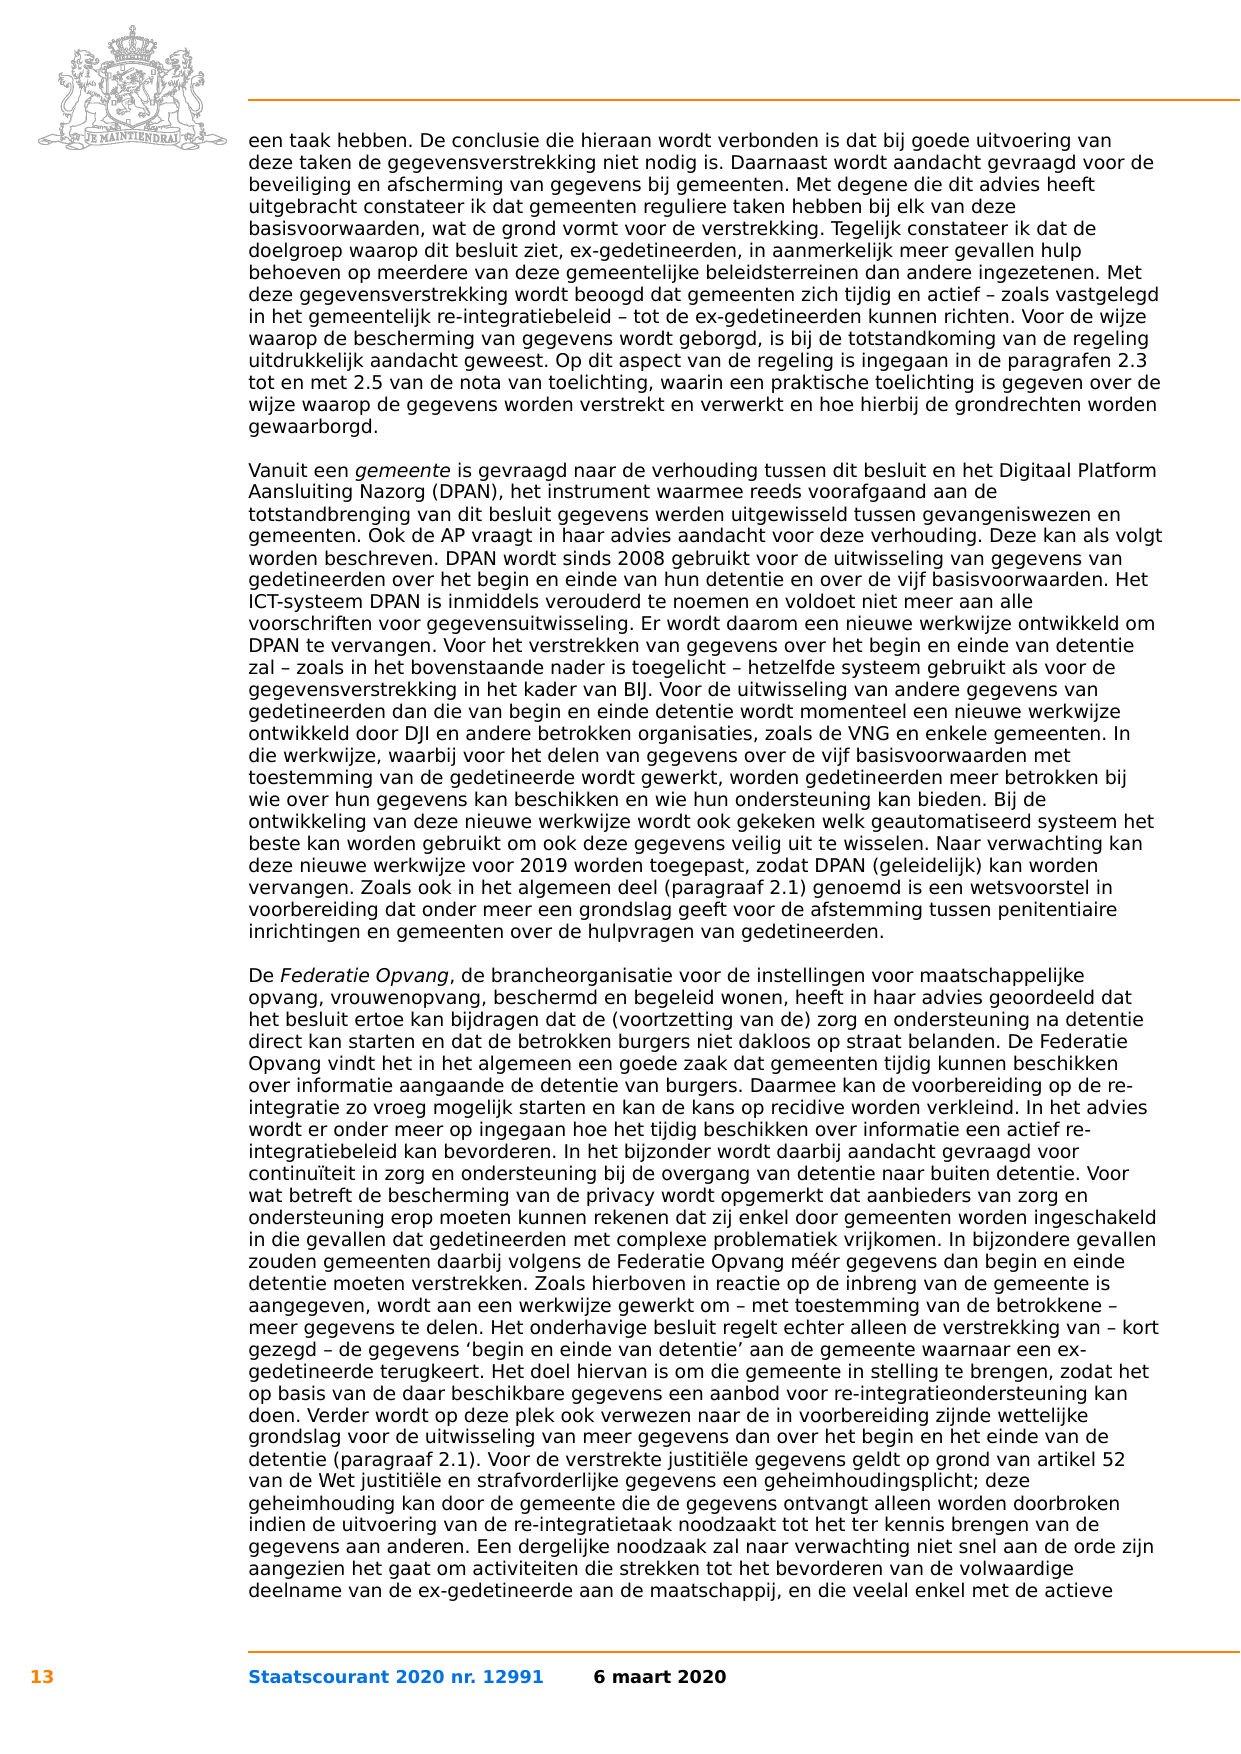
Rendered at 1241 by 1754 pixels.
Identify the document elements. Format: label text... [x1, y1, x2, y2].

text De Federatie Opvang, de brancheorganisatie voor de instellingen voor maatschappelijke opvang, vrouwenopvang, beschermd en begeleid wonen, heeft in haar advies geoordeeld dat het besluit ertoe kan bijdragen dat de (voortzetting van de) zorg en ondersteuning na detentie direct kan starten en dat de betrokken burgers niet dakloos op straat belanden. De Federatie Opvang vindt het in het algemeen een goede zaak dat gemeenten tijdig kunnen beschikken over informatie aangaande de detentie van burgers. Daarmee kan de voorbereiding op de re-integratie zo vroeg mogelijk starten en kan de kans op recidive worden verkleind. In het advies wordt er onder meer op ingegaan hoe het tijdig beschikken over informatie een actief re-integratiebeleid kan bevorderen. In het bijzonder wordt daarbij aandacht gevraagd voor continuïteit in zorg en ondersteuning bij de overgang van detentie naar buiten detentie. Voor wat betreft de bescherming van de privacy wordt opgemerkt dat aanbieders van zorg en ondersteuning erop moeten kunnen rekenen dat zij enkel door gemeenten worden ingeschakeld in die gevallen dat gedetineerden met complexe problematiek vrijkomen. In bijzondere gevallen zouden gemeenten daarbij volgens de Federatie Opvang méér gegevens dan begin en einde detentie moeten verstrekken. Zoals hierboven in reactie op de inbreng van de gemeente is aangegeven, wordt aan een werkwijze gewerkt om – met toestemming van de betrokkene – meer gegevens te delen. Het onderhavige besluit regelt echter alleen de verstrekking van – kort gezegd – de gegevens ‘begin en einde van detentie’ aan de gemeente waarnaar een ex-gedetineerde terugkeert. Het doel hiervan is om die gemeente in stelling te brengen, zodat het op basis van de daar beschikbare gegevens een aanbod voor re-integratieondersteuning kan doen. Verder wordt op deze plek ook verwezen naar de in voorbereiding zijnde wettelijke grondslag voor de uitwisseling van meer gegevens dan over het begin en het einde van de detentie (paragraaf 2.1). Voor de verstrekte justitiële gegevens geldt op grond van artikel 52 van de Wet justitiële en strafvorderlijke gegevens een geheimhoudingsplicht; deze geheimhouding kan door de gemeente die de gegevens ontvangt alleen worden doorbroken indien de uitvoering van de re-integratietaak noodzaakt tot het ter kennis brengen van de gegevens aan anderen. Een dergelijke noodzaak zal naar verwachting niet snel aan de orde zijn aangezien het gaat om activiteiten die strekken tot het bevorderen van de volwaardige deelname van de ex-gedetineerde aan de maatschappij, en die veelal enkel met de actieve [248, 965, 1163, 1602]
text een taak hebben. De conclusie die hieraan wordt verbonden is dat bij goede uitvoering van deze taken de gegevensverstrekking niet nodig is. Daarnaast wordt aandacht gevraagd voor de beveiliging en afscherming van gegevens bij gemeenten. Met degene die dit advies heeft uitgebracht constateer ik dat gemeenten reguliere taken hebben bij elk van deze basisvoorwaarden, wat de grond vormt voor de verstrekking. Tegelijk constateer ik dat de doelgroep waarop dit besluit ziet, ex-gedetineerden, in aanmerkelijk meer gevallen hulp behoeven op meerdere van deze gemeentelijke beleidsterreinen dan andere ingezetenen. Met deze gegevensverstrekking wordt beoogd dat gemeenten zich tijdig en actief – zoals vastgelegd in het gemeentelijk re-integratiebeleid – tot de ex-gedetineerden kunnen richten. Voor de wijze waarop de bescherming van gegevens wordt geborgd, is bij de totstandkoming van de regeling uitdrukkelijk aandacht geweest. Op dit aspect van de regeling is ingegaan in de paragrafen 2.3 tot en met 2.5 van de nota van toelichting, waarin een praktische toelichting is gegeven over de wijze waarop de gegevens worden verstrekt en verwerkt en hoe hierbij de grondrechten worden gewaarborgd. [248, 130, 1163, 438]
picture [38, 25, 227, 150]
text Vanuit een gemeente is gevraagd naar de verhouding tussen dit besluit en het Digitaal Platform Aansluiting Nazorg (DPAN), het instrument waarmee reeds voorafgaand aan de totstandbrenging van dit besluit gegevens werden uitgewisseld tussen gevangeniswezen en gemeenten. Ook de AP vraagt in haar advies aandacht voor deze verhouding. Deze kan als volgt worden beschreven. DPAN wordt sinds 2008 gebruikt voor de uitwisseling van gegevens van gedetineerden over het begin en einde van hun detentie en over de vijf basisvoorwaarden. Het ICT-systeem DPAN is inmiddels verouderd te noemen en voldoet niet meer aan alle voorschriften voor gegevensuitwisseling. Er wordt daarom een nieuwe werkwijze ontwikkeld om DPAN te vervangen. Voor het verstrekken van gegevens over het begin en einde van detentie zal – zoals in het bovenstaande nader is toegelicht – hetzelfde systeem gebruikt als voor de gegevensverstrekking in het kader van BIJ. Voor de uitwisseling van andere gegevens van gedetineerden dan die van begin en einde detentie wordt momenteel een nieuwe werkwijze ontwikkeld door DJI en andere betrokken organisaties, zoals de VNG en enkele gemeenten. In die werkwijze, waarbij voor het delen van gegevens over de vijf basisvoorwaarden met toestemming van de gedetineerde wordt gewerkt, worden gedetineerden meer betrokken bij wie over hun gegevens kan beschikken en wie hun ondersteuning kan bieden. Bij de ontwikkeling van deze nieuwe werkwijze wordt ook gekeken welk geautomatiseerd systeem het beste kan worden gebruikt om ook deze gegevens veilig uit te wisselen. Naar verwachting kan deze nieuwe werkwijze voor 2019 worden toegepast, zodat DPAN (geleidelijk) kan worden vervangen. Zoals ook in het algemeen deel (paragraaf 2.1) genoemd is een wetsvoorstel in voorbereiding dat onder meer een grondslag geeft voor de afstemming tussen penitentiaire inrichtingen en gemeenten over de hulpvragen van gedetineerden. [248, 459, 1163, 943]
